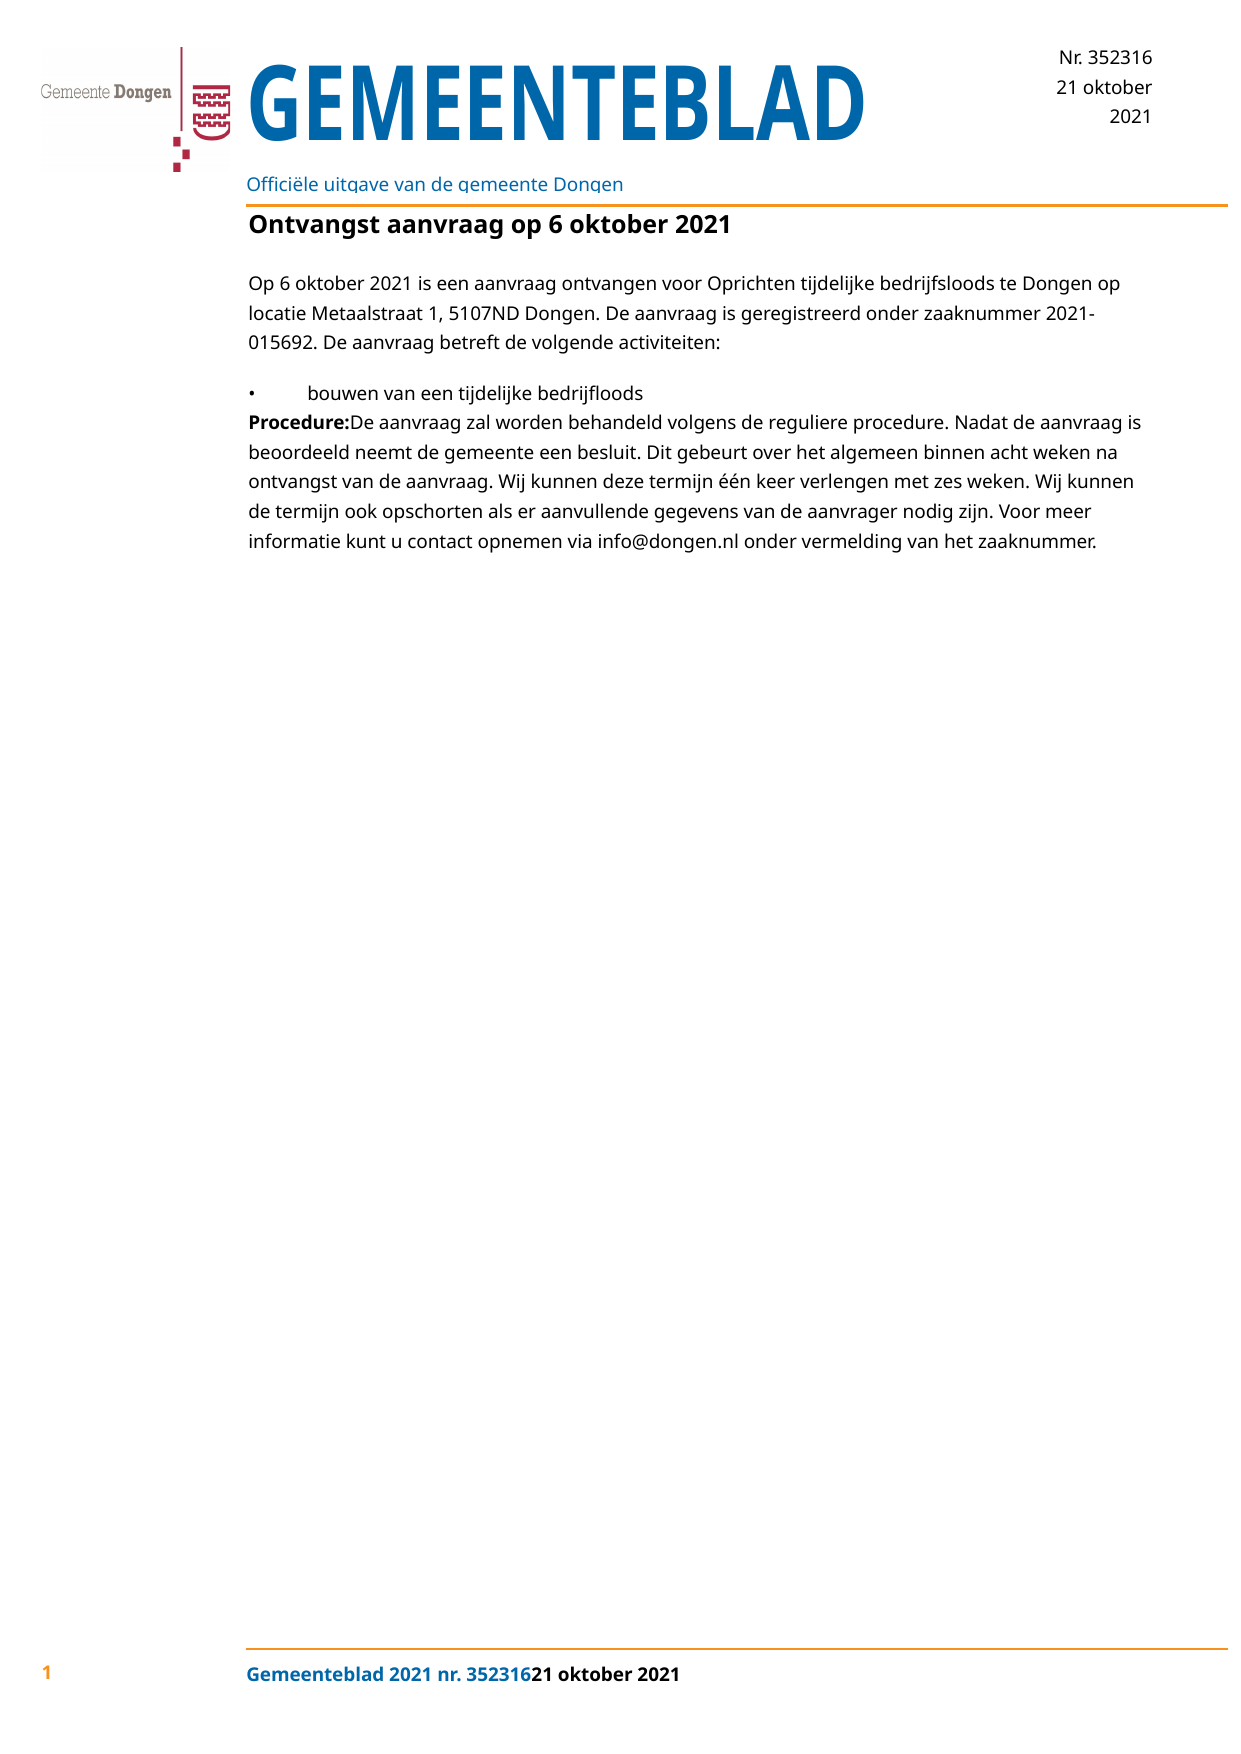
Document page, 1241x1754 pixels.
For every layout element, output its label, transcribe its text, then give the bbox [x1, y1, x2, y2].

list bouwen van een tijdelijke bedrijfloods [248, 380, 1152, 406]
text Procedure:De aanvraag zal worden behandeld volgens de reguliere procedure. Nadat de aanvraag is beoordeeld neemt de gemeente een besluit. Dit gebeurt over het algemeen binnen acht weken na ontvangst van de aanvraag. Wij kunnen deze termijn één keer verlengen met zes weken. Wij kunnen de termijn ook opschorten als er aanvullende gegevens van de aanvrager nodig zijn. Voor meer informatie kunt u contact opnemen via info@dongen.nl onder vermelding van het zaaknummer. [248, 409, 1152, 553]
picture [41, 47, 231, 172]
text Op 6 oktober 2021 is een aanvraag ontvangen voor Oprichten tijdelijke bedrijfsloods te Dongen op locatie Metaalstraat 1, 5107ND Dongen. De aanvraag is geregistreerd onder zaaknummer 2021-015692. De aanvraag betreft de volgende activiteiten: [248, 270, 1152, 355]
text Ontvangst aanvraag op 6 oktober 2021 [248, 207, 1152, 241]
